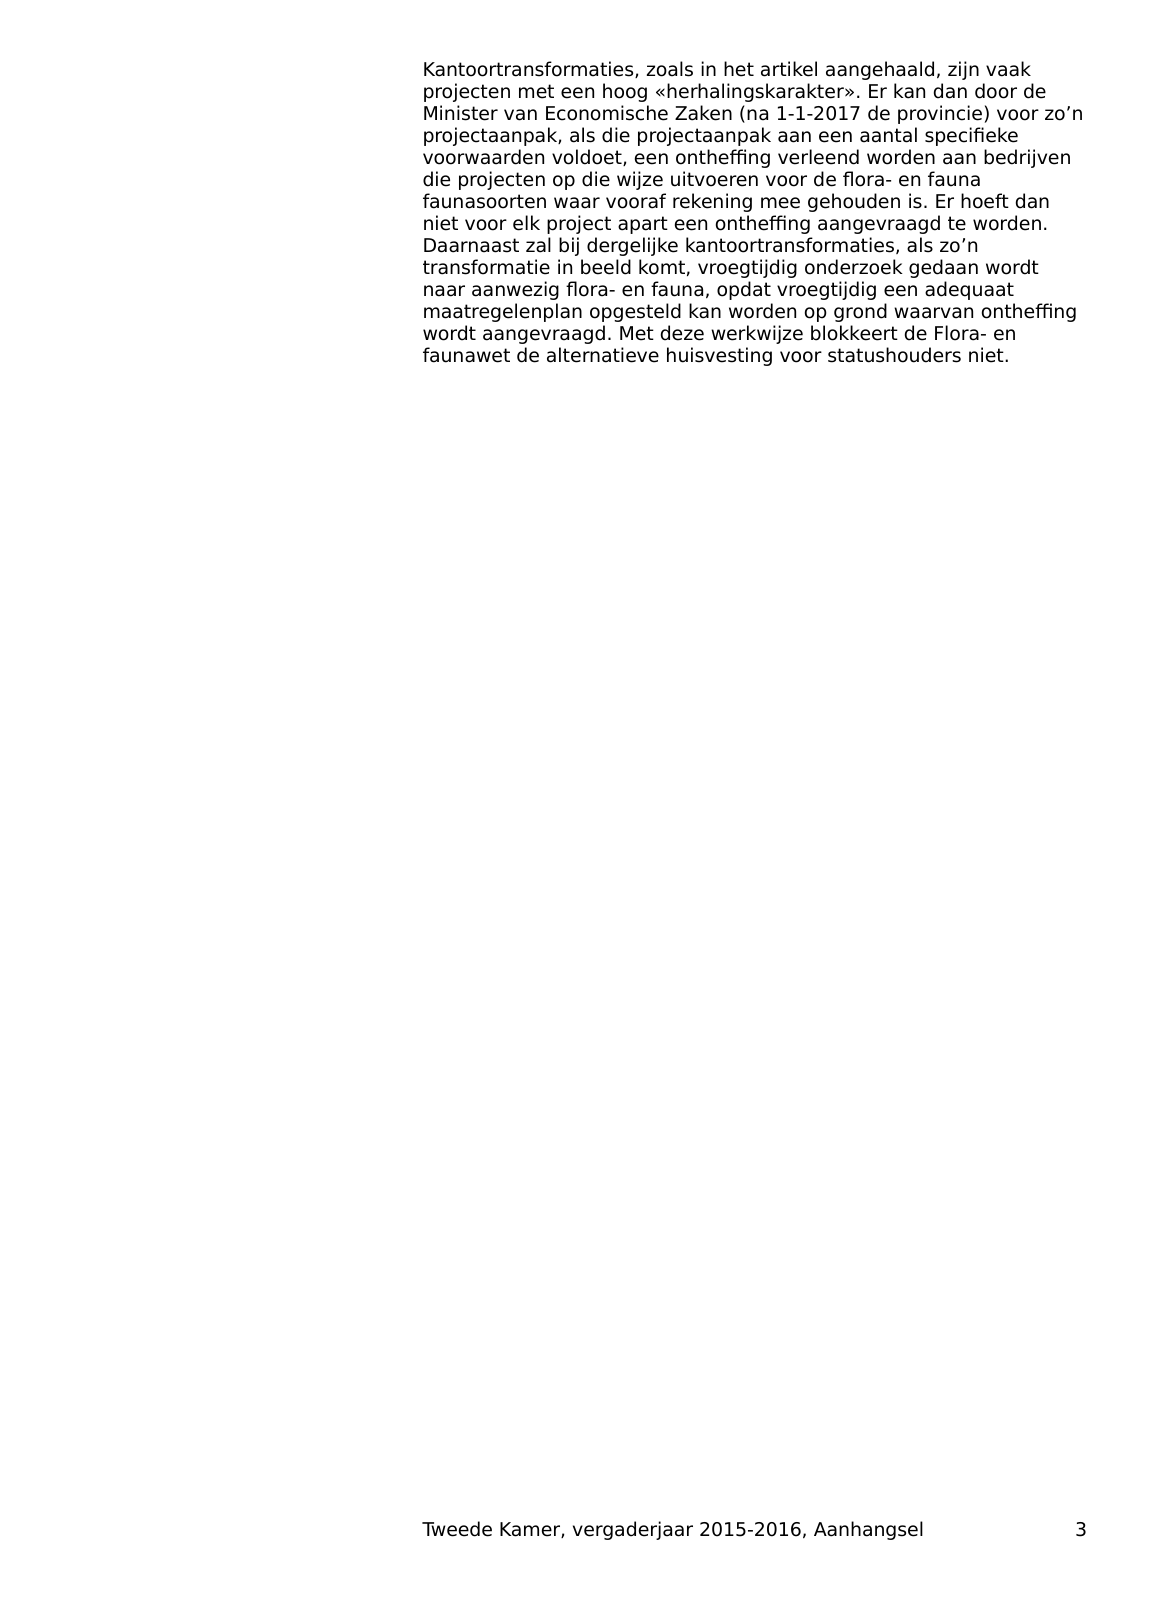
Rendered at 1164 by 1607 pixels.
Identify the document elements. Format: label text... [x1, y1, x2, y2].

text Kantoortransformaties, zoals in het artikel aangehaald, zijn vaak projecten met een hoog «herhalingskarakter». Er kan dan door de Minister van Economische Zaken (na 1-1-2017 de provincie) voor zo’n projectaanpak, als die projectaanpak aan een aantal specifieke voorwaarden voldoet, een ontheffing verleend worden aan bedrijven die projecten op die wijze uitvoeren voor de flora- en fauna faunasoorten waar vooraf rekening mee gehouden is. Er hoeft dan niet voor elk project apart een ontheffing aangevraagd te worden. [422, 59, 1087, 235]
text Daarnaast zal bij dergelijke kantoortransformaties, als zo’n transformatie in beeld komt, vroegtijdig onderzoek gedaan wordt naar aanwezig flora- en fauna, opdat vroegtijdig een adequaat maatregelenplan opgesteld kan worden op grond waarvan ontheffing wordt aangevraagd. Met deze werkwijze blokkeert de Flora- en faunawet de alternatieve huisvesting voor statushouders niet. [422, 235, 1087, 367]
